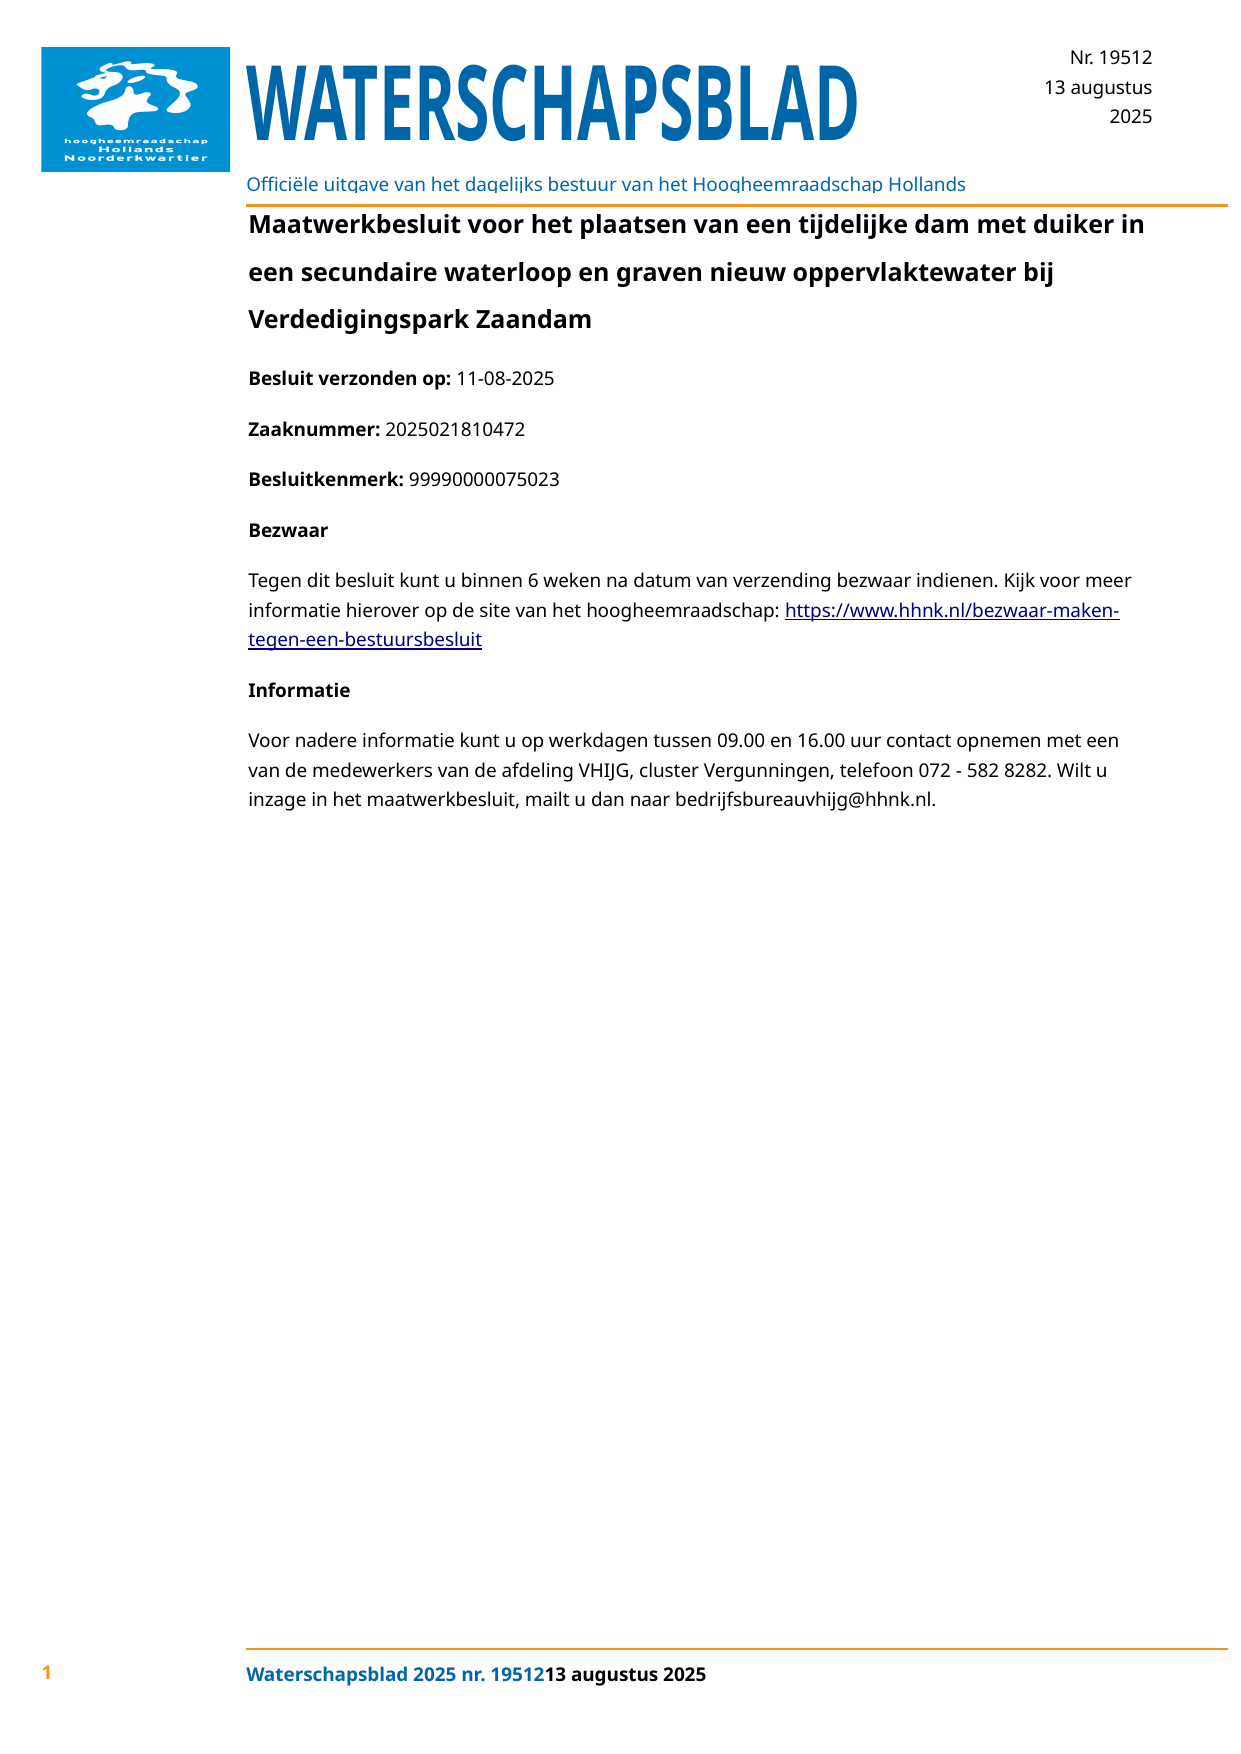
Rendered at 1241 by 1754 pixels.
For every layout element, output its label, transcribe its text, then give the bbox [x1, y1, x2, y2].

picture [129, 76, 144, 82]
picture [88, 87, 157, 130]
text Informatie [248, 677, 1152, 702]
picture [118, 62, 197, 112]
text Maatwerkbesluit voor het plaatsen van een tijdelijke dam met duiker in een secundaire waterloop en graven nieuw oppervlaktewater bij Verdedigingspark Zaandam [248, 207, 1152, 336]
text Voor nadere informatie kunt u op werkdagen tussen 09.00 en 16.00 uur contact opnemen met een van de medewerkers van de afdeling VHIJG, cluster Vergunningen, telefoon 072 - 582 8282. Wilt u inzage in het maatwerkbesluit, mailt u dan naar bedrijfsbureauvhijg@hhnk.nl. [248, 727, 1152, 812]
picture [78, 64, 122, 99]
text Tegen dit besluit kunt u binnen 6 weken na datum van verzending bezwaar indienen. Kijk voor meer informatie hierover op de site van het hoogheemraadschap: https://www.hhnk.nl/bezwaar-maken-tegen-een-bestuursbesluit [248, 567, 1152, 652]
text Zaaknummer: 2025021810472 [248, 416, 1152, 442]
text Bezwaar [248, 517, 1152, 542]
text Besluitkenmerk: 99990000075023 [248, 466, 1152, 492]
text Besluit verzonden op: 11-08-2025 [248, 366, 1152, 391]
